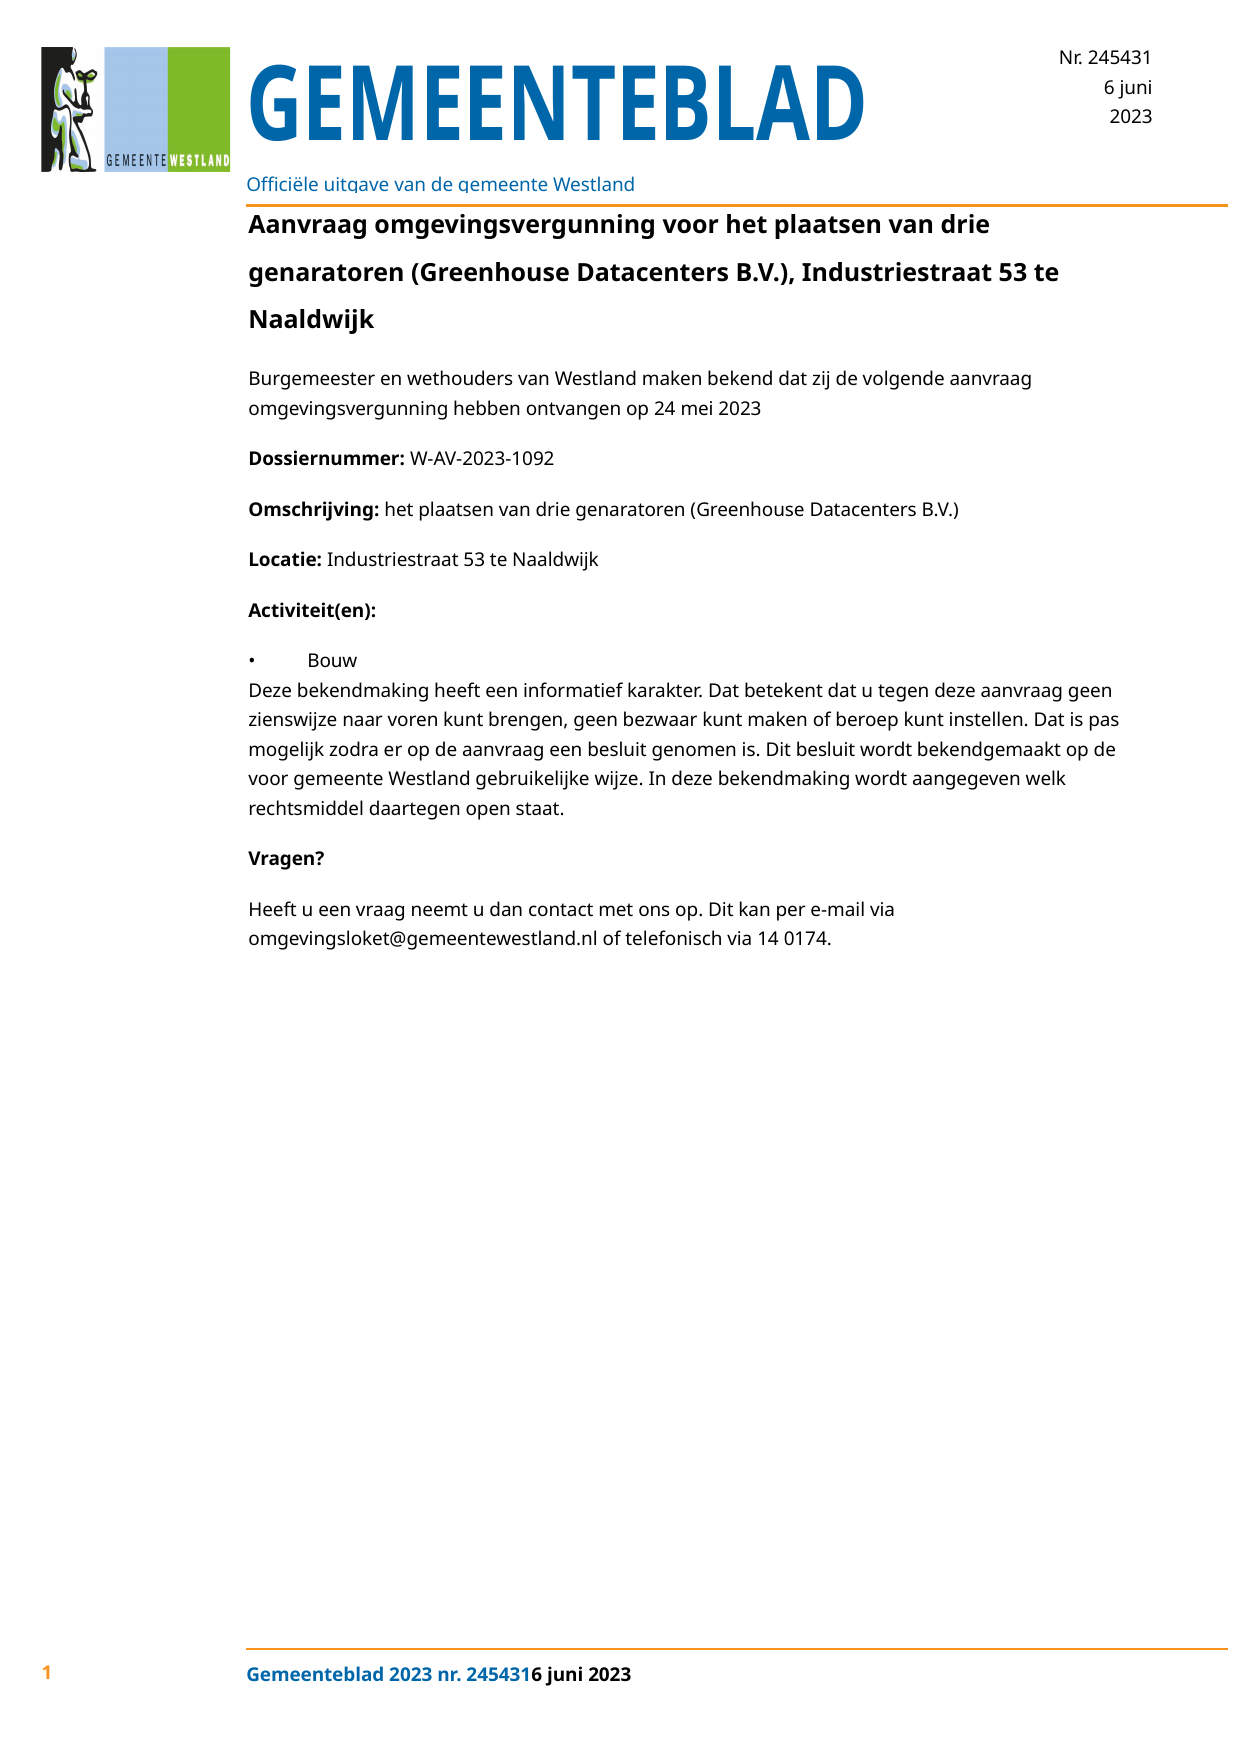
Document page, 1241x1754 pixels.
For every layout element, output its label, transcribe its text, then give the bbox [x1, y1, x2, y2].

text Activiteit(en): [248, 597, 1152, 622]
text Burgemeester en wethouders van Westland maken bekend dat zij de volgende aanvraag omgevingsvergunning hebben ontvangen op 24 mei 2023 [248, 366, 1152, 421]
text Deze bekendmaking heeft een informatief karakter. Dat betekent dat u tegen deze aanvraag geen zienswijze naar voren kunt brengen, geen bezwaar kunt maken of beroep kunt instellen. Dat is pas mogelijk zodra er op de aanvraag een besluit genomen is. Dit besluit wordt bekendgemaakt op de voor gemeente Westland gebruikelijke wijze. In deze bekendmaking wordt aangegeven welk rechtsmiddel daartegen open staat. [248, 677, 1152, 821]
text Aanvraag omgevingsvergunning voor het plaatsen van drie genaratoren (Greenhouse Datacenters B.V.), Industriestraat 53 te Naaldwijk [248, 207, 1152, 336]
text Heeft u een vraag neemt u dan contact met ons op. Dit kan per e-mail via omgevingsloket@gemeentewestland.nl of telefonisch via 14 0174. [248, 896, 1152, 951]
list Bouw [248, 647, 1152, 673]
text Omschrijving: het plaatsen van drie genaratoren (Greenhouse Datacenters B.V.) [248, 496, 1152, 522]
text Vragen? [248, 846, 1152, 871]
text Dossiernummer: W-AV-2023-1092 [248, 446, 1152, 471]
picture [41, 47, 231, 172]
text Locatie: Industriestraat 53 te Naaldwijk [248, 546, 1152, 572]
